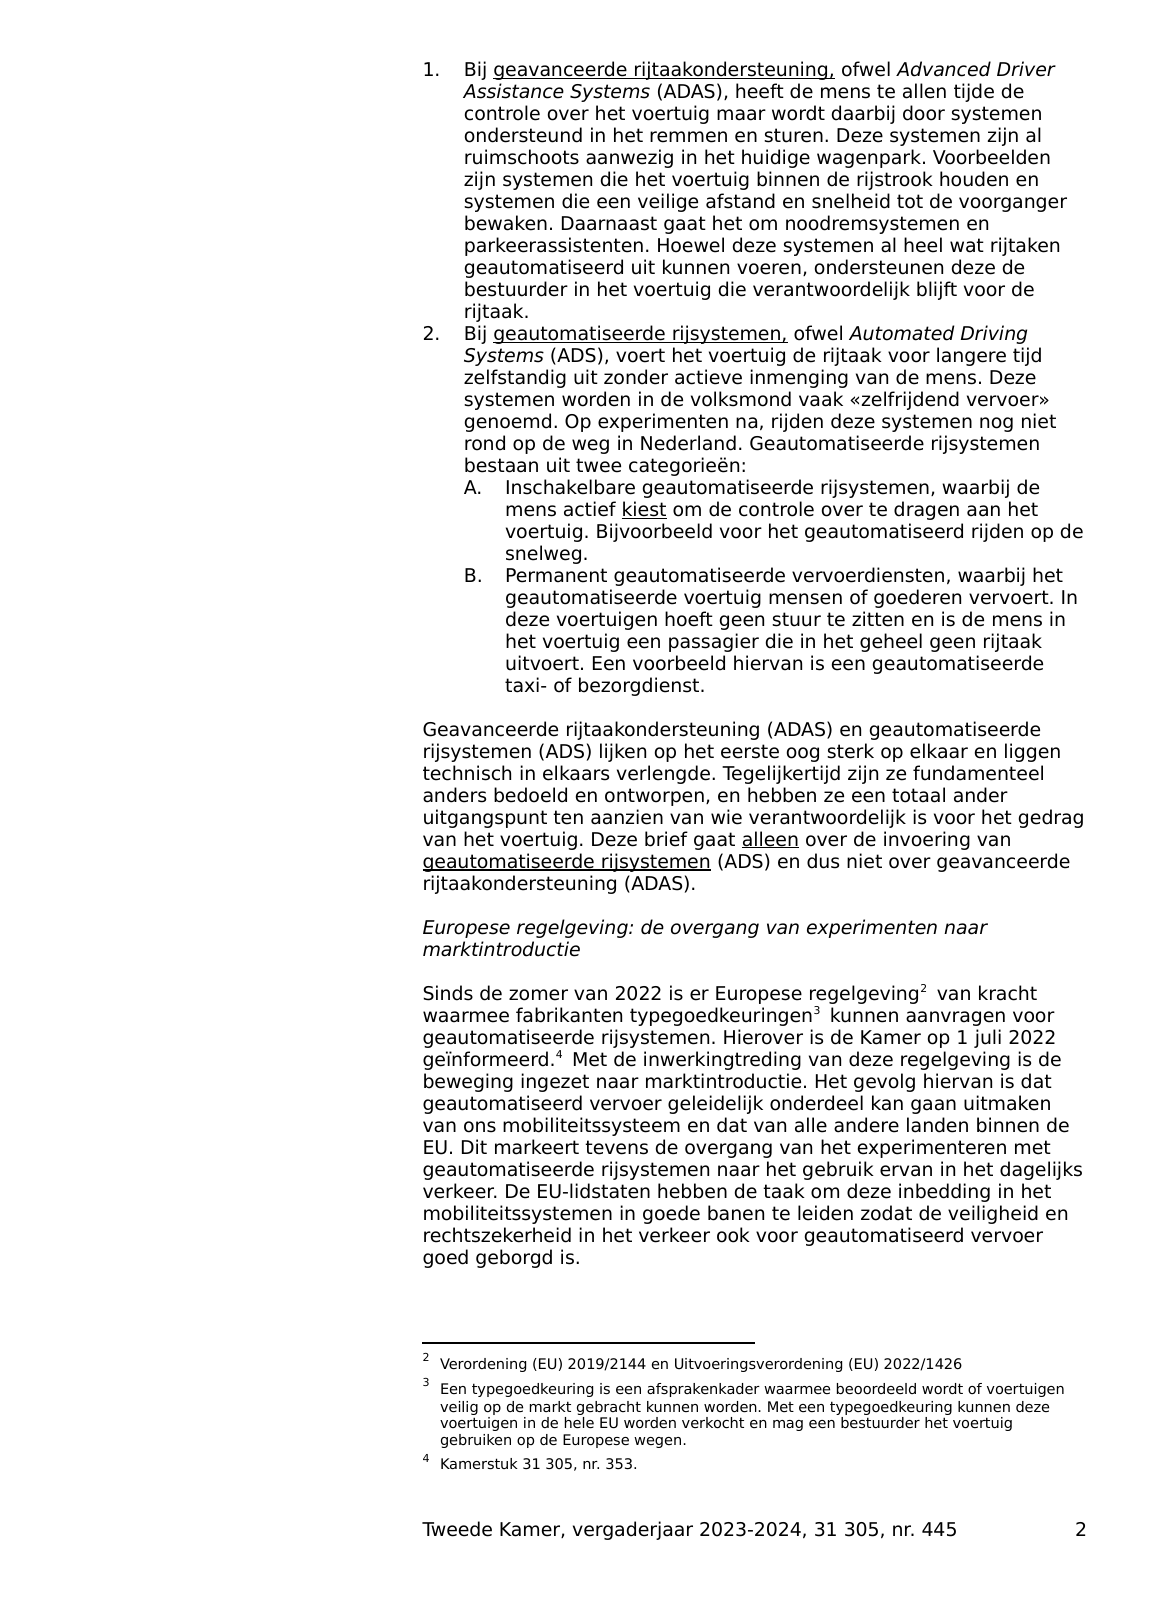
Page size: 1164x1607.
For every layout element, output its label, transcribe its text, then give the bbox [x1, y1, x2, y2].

text Verordening (EU) 2019/2144 en Uitvoeringsverordening (EU) 2022/1426 [422, 1352, 1087, 1374]
text Geavanceerde rijtaakondersteuning (ADAS) en geautomatiseerde rijsystemen (ADS) lijken op het eerste oog sterk op elkaar en liggen technisch in elkaars verlengde. Tegelijkertijd zijn ze fundamenteel anders bedoeld en ontworpen, en hebben ze een totaal ander uitgangspunt ten aanzien van wie verantwoordelijk is voor het gedrag van het voertuig. Deze brief gaat alleen over de invoering van geautomatiseerde rijsystemen (ADS) en dus niet over geavanceerde rijtaakondersteuning (ADAS). [422, 719, 1087, 894]
text 1. Bij geavanceerde rijtaakondersteuning, ofwel Advanced Driver Assistance Systems (ADAS), heeft de mens te allen tijde de controle over het voertuig maar wordt daarbij door systemen ondersteund in het remmen en sturen. Deze systemen zijn al ruimschoots aanwezig in het huidige wagenpark. Voorbeelden zijn systemen die het voertuig binnen de rijstrook houden en systemen die een veilige afstand en snelheid tot de voorganger bewaken. Daarnaast gaat het om noodremsystemen en parkeerassistenten. Hoewel deze systemen al heel wat rijtaken geautomatiseerd uit kunnen voeren, ondersteunen deze de bestuurder in het voertuig die verantwoordelijk blijft voor de rijtaak. [422, 59, 1087, 323]
text Een typegoedkeuring is een afsprakenkader waarmee beoordeeld wordt of voertuigen veilig op de markt gebracht kunnen worden. Met een typegoedkeuring kunnen deze voertuigen in de hele EU worden verkocht en mag een bestuurder het voertuig gebruiken op de Europese wegen. [422, 1377, 1087, 1449]
text Kamerstuk 31 305, nr. 353. [422, 1452, 1087, 1474]
text 2. Bij geautomatiseerde rijsystemen, ofwel Automated Driving Systems (ADS), voert het voertuig de rijtaak voor langere tijd zelfstandig uit zonder actieve inmenging van de mens. Deze systemen worden in de volksmond vaak «zelfrijdend vervoer» genoemd. Op experimenten na, rijden deze systemen nog niet rond op de weg in Nederland. Geautomatiseerde rijsystemen bestaan uit twee categorieën: [422, 323, 1087, 477]
text B. Permanent geautomatiseerde vervoerdiensten, waarbij het geautomatiseerde voertuig mensen of goederen vervoert. In deze voertuigen hoeft geen stuur te zitten en is de mens in het voertuig een passagier die in het geheel geen rijtaak uitvoert. Een voorbeeld hiervan is een geautomatiseerde taxi- of bezorgdienst. [464, 564, 1087, 696]
text Sinds de zomer van 2022 is er Europese regelgeving van kracht waarmee fabrikanten typegoedkeuringen kunnen aanvragen voor geautomatiseerde rijsystemen. Hierover is de Kamer op 1 juli 2022 geïnformeerd. Met de inwerkingtreding van deze regelgeving is de beweging ingezet naar marktintroductie. Het gevolg hiervan is dat geautomatiseerd vervoer geleidelijk onderdeel kan gaan uitmaken van ons mobiliteitssysteem en dat van alle andere landen binnen de EU. Dit markeert tevens de overgang van het experimenteren met geautomatiseerde rijsystemen naar het gebruik ervan in het dagelijks verkeer. De EU-lidstaten hebben de taak om deze inbedding in het mobiliteitssystemen in goede banen te leiden zodat de veiligheid en rechtszekerheid in het verkeer ook voor geautomatiseerd vervoer goed geborgd is. [422, 983, 1087, 1268]
subtitle Europese regelgeving: de overgang van experimenten naar marktintroductie [422, 917, 1087, 961]
text A. Inschakelbare geautomatiseerde rijsystemen, waarbij de mens actief kiest om de controle over te dragen aan het voertuig. Bijvoorbeeld voor het geautomatiseerd rijden op de snelweg. [464, 477, 1087, 564]
